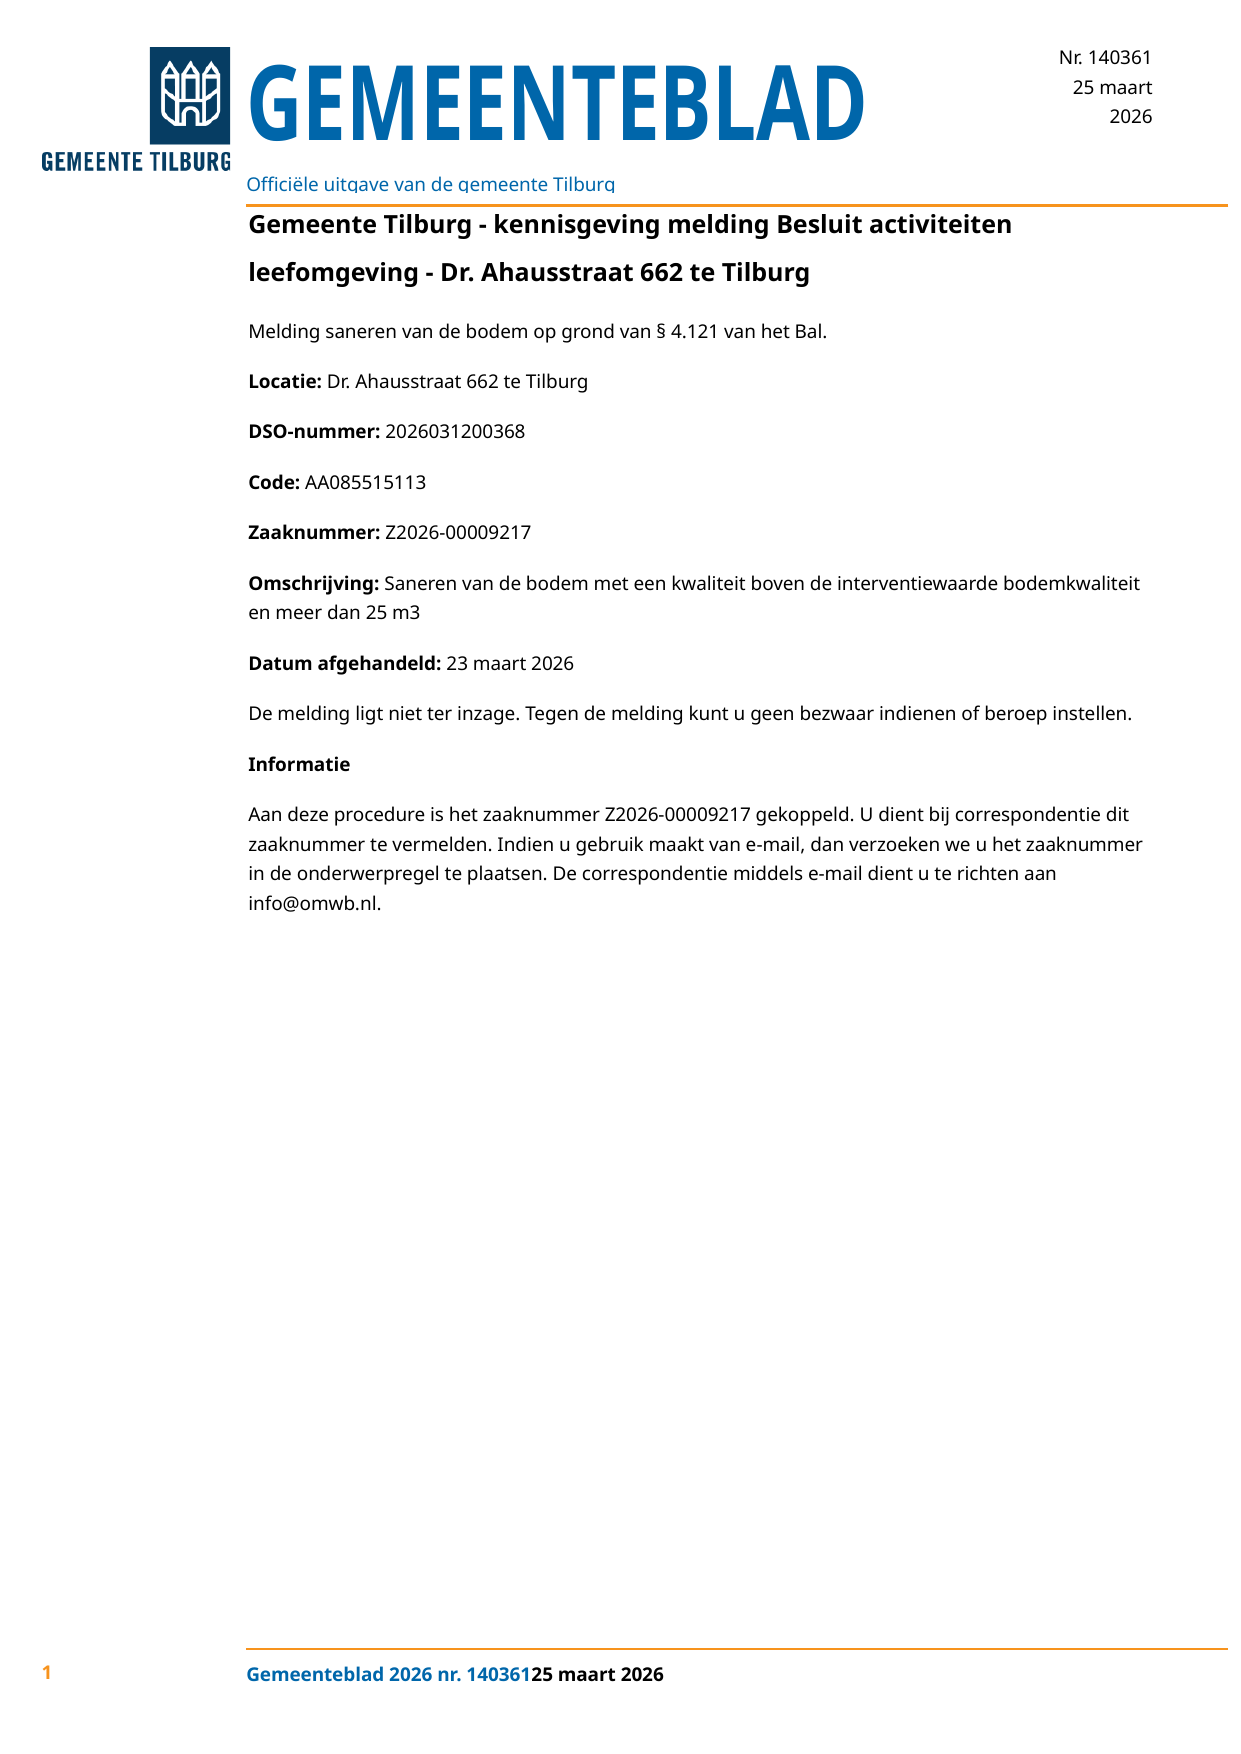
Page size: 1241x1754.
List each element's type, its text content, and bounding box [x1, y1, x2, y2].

text Locatie: Dr. Ahausstraat 662 te Tilburg [248, 368, 1152, 394]
text Code: AA085515113 [248, 469, 1152, 495]
text DSO-nummer: 2026031200368 [248, 419, 1152, 444]
text Omschrijving: Saneren van de bodem met een kwaliteit boven de interventiewaarde bodemkwaliteit en meer dan 25 m3 [248, 570, 1152, 625]
text Melding saneren van de bodem op grond van § 4.121 van het Bal. [248, 318, 1152, 344]
text Informatie [248, 751, 1152, 777]
text Aan deze procedure is het zaaknummer Z2026-00009217 gekoppeld. U dient bij correspondentie dit zaaknummer te vermelden. Indien u gebruik maakt van e-mail, dan verzoeken we u het zaaknummer in de onderwerpregel te plaatsen. De correspondentie middels e-mail dient u te richten aan info@omwb.nl. [248, 801, 1152, 916]
text De melding ligt niet ter inzage. Tegen de melding kunt u geen bezwaar indienen of beroep instellen. [248, 700, 1152, 726]
text Zaaknummer: Z2026-00009217 [248, 519, 1152, 545]
picture [41, 47, 231, 172]
text Datum afgehandeld: 23 maart 2026 [248, 650, 1152, 676]
text Gemeente Tilburg - kennisgeving melding Besluit activiteiten leefomgeving - Dr. Ahausstraat 662 te Tilburg [248, 207, 1152, 288]
